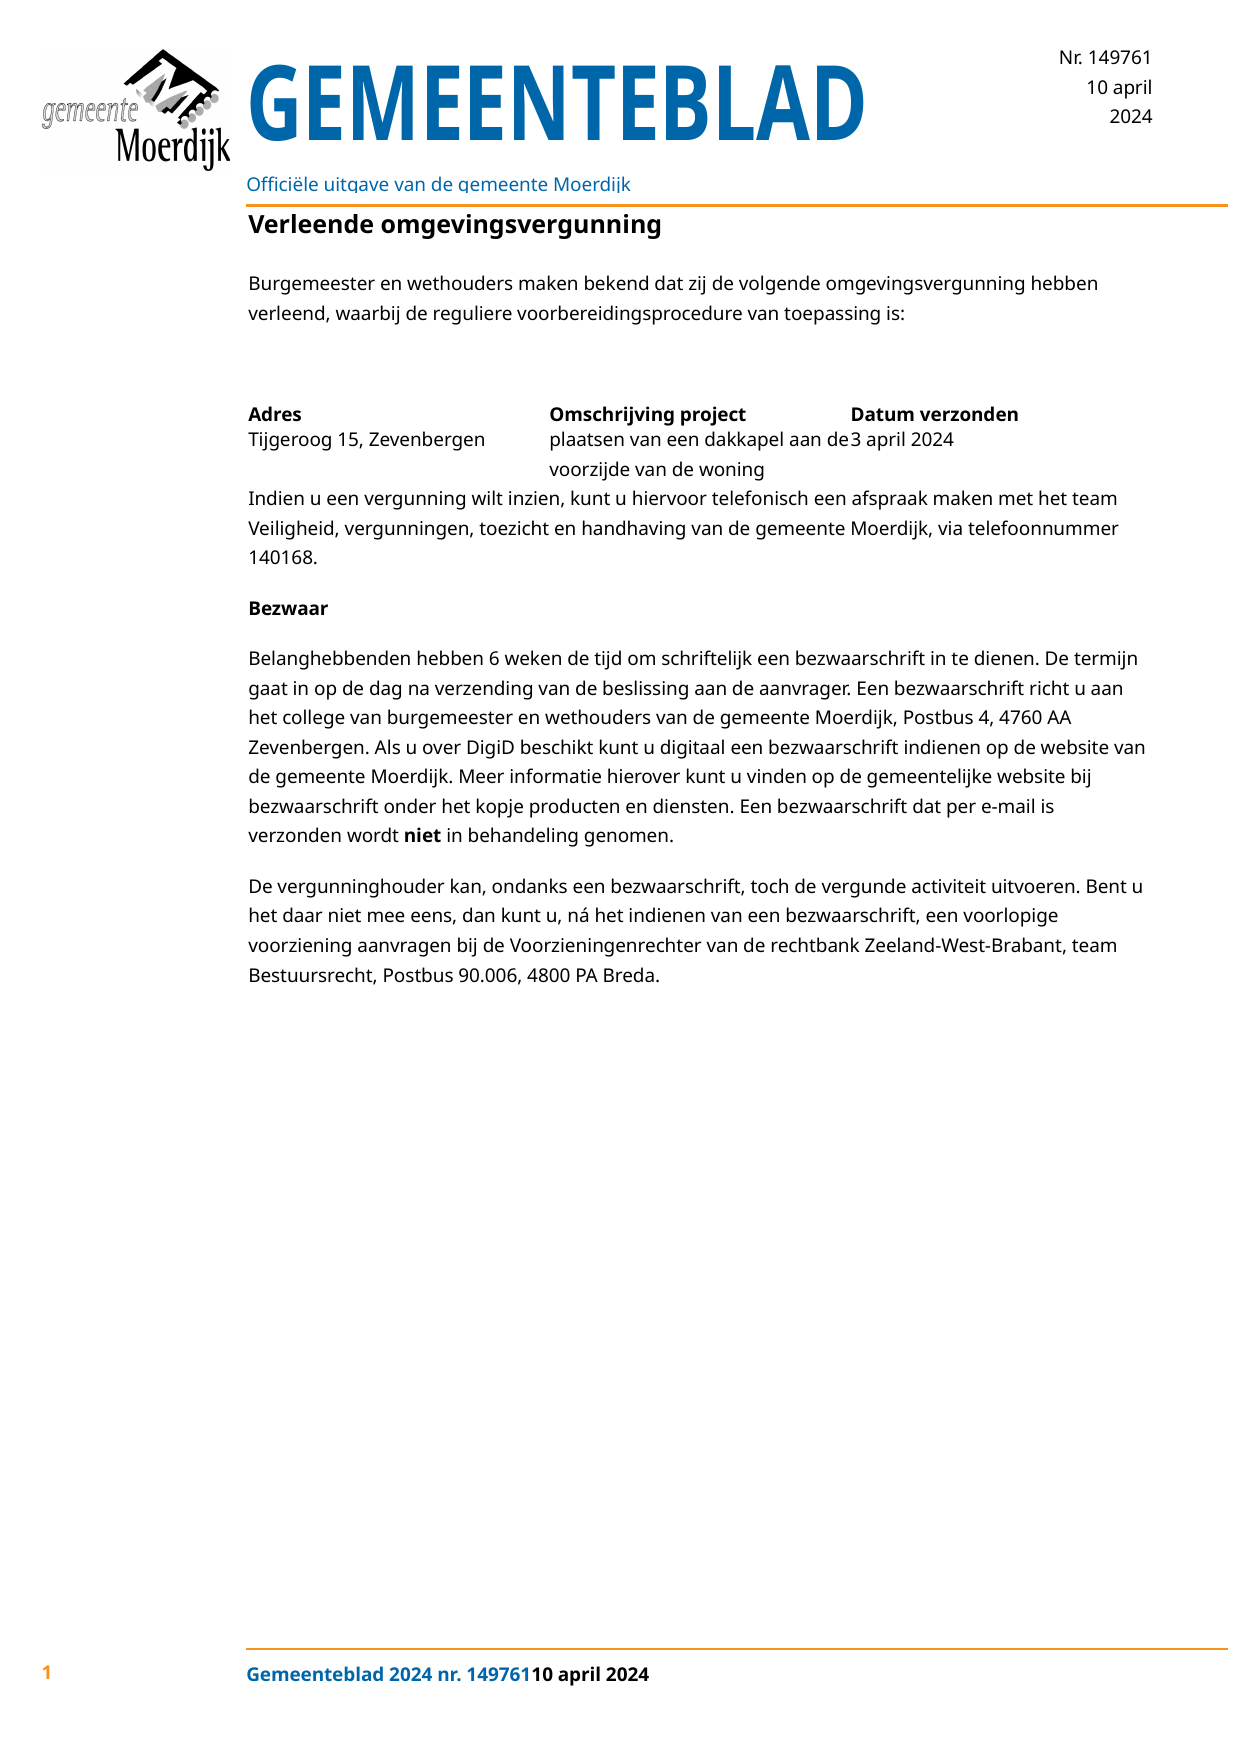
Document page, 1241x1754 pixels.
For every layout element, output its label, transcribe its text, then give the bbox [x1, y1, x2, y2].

picture [41, 47, 231, 172]
table_cell Tijgeroog 15, Zevenbergen [248, 427, 549, 482]
table_header Adres [248, 401, 549, 427]
text Belanghebbenden hebben 6 weken de tijd om schriftelijk een bezwaarschrift in te dienen. De termijn gaat in op de dag na verzending van de beslissing aan de aanvrager. Een bezwaarschrift richt u aan het college van burgemeester en wethouders van de gemeente Moerdijk, Postbus 4, 4760 AA Zevenbergen. Als u over DigiD beschikt kunt u digitaal een bezwaarschrift indienen op de website van de gemeente Moerdijk. Meer informatie hierover kunt u vinden op de gemeentelijke website bij bezwaarschrift onder het kopje producten en diensten. Een bezwaarschrift dat per e-mail is verzonden wordt niet in behandeling genomen. [248, 645, 1152, 848]
text Verleende omgevingsvergunning [248, 207, 1152, 241]
text Burgemeester en wethouders maken bekend dat zij de volgende omgevingsvergunning hebben verleend, waarbij de reguliere voorbereidingsprocedure van toepassing is: [248, 270, 1152, 326]
text De vergunninghouder kan, ondanks een bezwaarschrift, toch de vergunde activiteit uitvoeren. Bent u het daar niet mee eens, dan kunt u, ná het indienen van een bezwaarschrift, een voorlopige voorziening aanvragen bij de Voorzieningenrechter van de rechtbank Zeeland-West-Brabant, team Bestuursrecht, Postbus 90.006, 4800 PA Breda. [248, 873, 1152, 987]
table_header Omschrijving project [549, 401, 850, 427]
text Bezwaar [248, 595, 1152, 620]
text Indien u een vergunning wilt inzien, kunt u hiervoor telefonisch een afspraak maken met het team Veiligheid, vergunningen, toezicht en handhaving van de gemeente Moerdijk, via telefoonnummer 140168. [248, 485, 1152, 570]
table_cell 3 april 2024 [850, 427, 1152, 482]
table_header Datum verzonden [850, 401, 1152, 427]
table_cell plaatsen van een dakkapel aan de voorzijde van de woning [549, 427, 850, 482]
